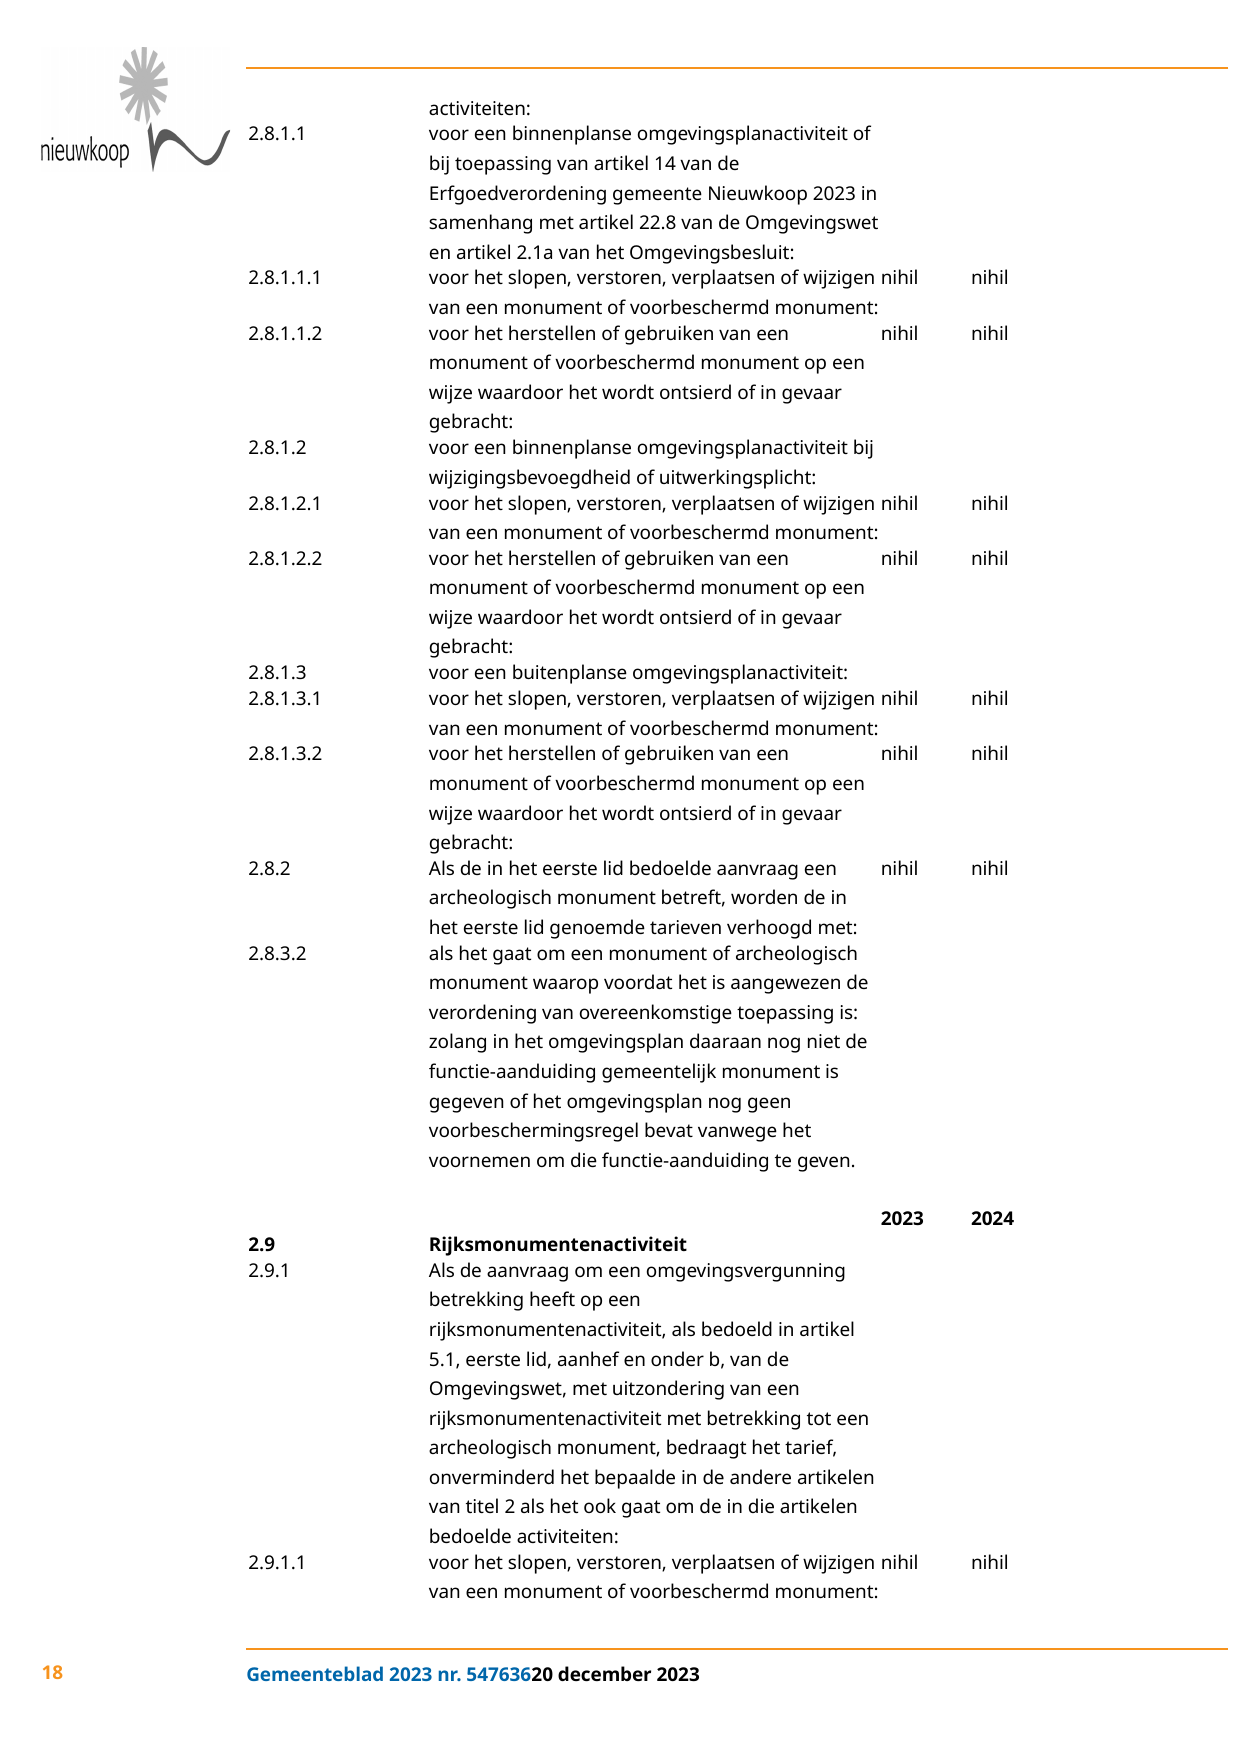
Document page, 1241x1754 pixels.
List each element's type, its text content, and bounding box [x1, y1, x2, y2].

table_cell [881, 1257, 971, 1549]
table_cell 2.8.1.2.1 [248, 490, 429, 545]
table_cell nihil [971, 855, 1061, 940]
table_cell [971, 660, 1061, 685]
table_cell [881, 1231, 971, 1257]
table_cell nihil [881, 685, 971, 741]
table_cell voor het herstellen of gebruiken van een monument of voorbeschermd monument op een wijze waardoor het wordt ontsierd of in gevaar gebracht: [429, 545, 881, 659]
table_cell [248, 95, 429, 121]
table_cell nihil [881, 855, 971, 940]
table_header [248, 1206, 429, 1231]
table_cell 2.8.2 [248, 855, 429, 940]
table_cell 2.8.1.1.2 [248, 320, 429, 434]
table_cell nihil [881, 545, 971, 659]
table_cell voor het herstellen of gebruiken van een monument of voorbeschermd monument op een wijze waardoor het wordt ontsierd of in gevaar gebracht: [429, 320, 881, 434]
table_cell voor een binnenplanse omgevingsplanactiviteit bij wijzigingsbevoegdheid of uitwerkingsplicht: [429, 434, 881, 490]
table_cell nihil [971, 490, 1061, 545]
table_cell nihil [971, 741, 1061, 855]
table_cell [881, 95, 971, 121]
table_cell [881, 940, 971, 1173]
table_cell 2.9.1.1 [248, 1549, 429, 1604]
table_cell voor het slopen, verstoren, verplaatsen of wijzigen van een monument of voorbeschermd monument: [429, 265, 881, 320]
table_cell nihil [971, 1549, 1061, 1604]
table_cell 2.8.1.2 [248, 434, 429, 490]
table_cell [971, 121, 1061, 264]
table_cell nihil [971, 265, 1061, 320]
table_cell [881, 434, 971, 490]
table_cell 2.8.1.1.1 [248, 265, 429, 320]
picture [41, 47, 231, 172]
table_cell 2.8.1.3.2 [248, 741, 429, 855]
table_cell [881, 121, 971, 264]
table_cell nihil [881, 265, 971, 320]
table_cell 2.8.1.3.1 [248, 685, 429, 741]
table_header [429, 1206, 881, 1231]
table_cell nihil [971, 545, 1061, 659]
table_cell [971, 95, 1061, 121]
table_cell nihil [971, 685, 1061, 741]
table_cell nihil [881, 490, 971, 545]
table_cell voor het slopen, verstoren, verplaatsen of wijzigen van een monument of voorbeschermd monument: [429, 1549, 881, 1604]
table_cell [971, 940, 1061, 1173]
table_cell voor een binnenplanse omgevingsplanactiviteit of bij toepassing van artikel 14 van de Erfgoedverordening gemeente Nieuwkoop 2023 in samenhang met artikel 22.8 van de Omgevingswet en artikel 2.1a van het Omgevingsbesluit: [429, 121, 881, 264]
table_cell nihil [881, 1549, 971, 1604]
table_cell 2.8.1.1 [248, 121, 429, 264]
table_cell als het gaat om een monument of archeologisch monument waarop voordat het is aangewezen de verordening van overeenkomstige toepassing is: zolang in het omgevingsplan daaraan nog niet de functie-aanduiding gemeentelijk monument is gegeven of het omgevingsplan nog geen voorbeschermingsregel bevat vanwege het voornemen om die functie-aanduiding te geven. [429, 940, 881, 1173]
table_cell Als de aanvraag om een omgevingsvergunning betrekking heeft op een rijksmonumentenactiviteit, als bedoeld in artikel 5.1, eerste lid, aanhef en onder b, van de Omgevingswet, met uitzondering van een rijksmonumentenactiviteit met betrekking tot een archeologisch monument, bedraagt het tarief, onverminderd het bepaalde in de andere artikelen van titel 2 als het ook gaat om de in die artikelen bedoelde activiteiten: [429, 1257, 881, 1549]
table_cell nihil [881, 320, 971, 434]
table_cell Rijksmonumentenactiviteit [429, 1231, 881, 1257]
table_cell activiteiten: [429, 95, 881, 121]
table_cell 2.9 [248, 1231, 429, 1257]
table_cell 2.9.1 [248, 1257, 429, 1549]
table_cell 2.8.3.2 [248, 940, 429, 1173]
table_cell nihil [971, 320, 1061, 434]
table_cell 2.8.1.2.2 [248, 545, 429, 659]
table_header 2024 [971, 1206, 1061, 1231]
table_header 2023 [881, 1206, 971, 1231]
table_cell [971, 1257, 1061, 1549]
table_cell voor het slopen, verstoren, verplaatsen of wijzigen van een monument of voorbeschermd monument: [429, 490, 881, 545]
table_cell Als de in het eerste lid bedoelde aanvraag een archeologisch monument betreft, worden de in het eerste lid genoemde tarieven verhoogd met: [429, 855, 881, 940]
table_cell [881, 660, 971, 685]
table_cell [971, 1231, 1061, 1257]
table_cell [971, 434, 1061, 490]
table_cell 2.8.1.3 [248, 660, 429, 685]
table_cell voor een buitenplanse omgevingsplanactiviteit: [429, 660, 881, 685]
table_cell voor het slopen, verstoren, verplaatsen of wijzigen van een monument of voorbeschermd monument: [429, 685, 881, 741]
table_cell nihil [881, 741, 971, 855]
table_cell voor het herstellen of gebruiken van een monument of voorbeschermd monument op een wijze waardoor het wordt ontsierd of in gevaar gebracht: [429, 741, 881, 855]
